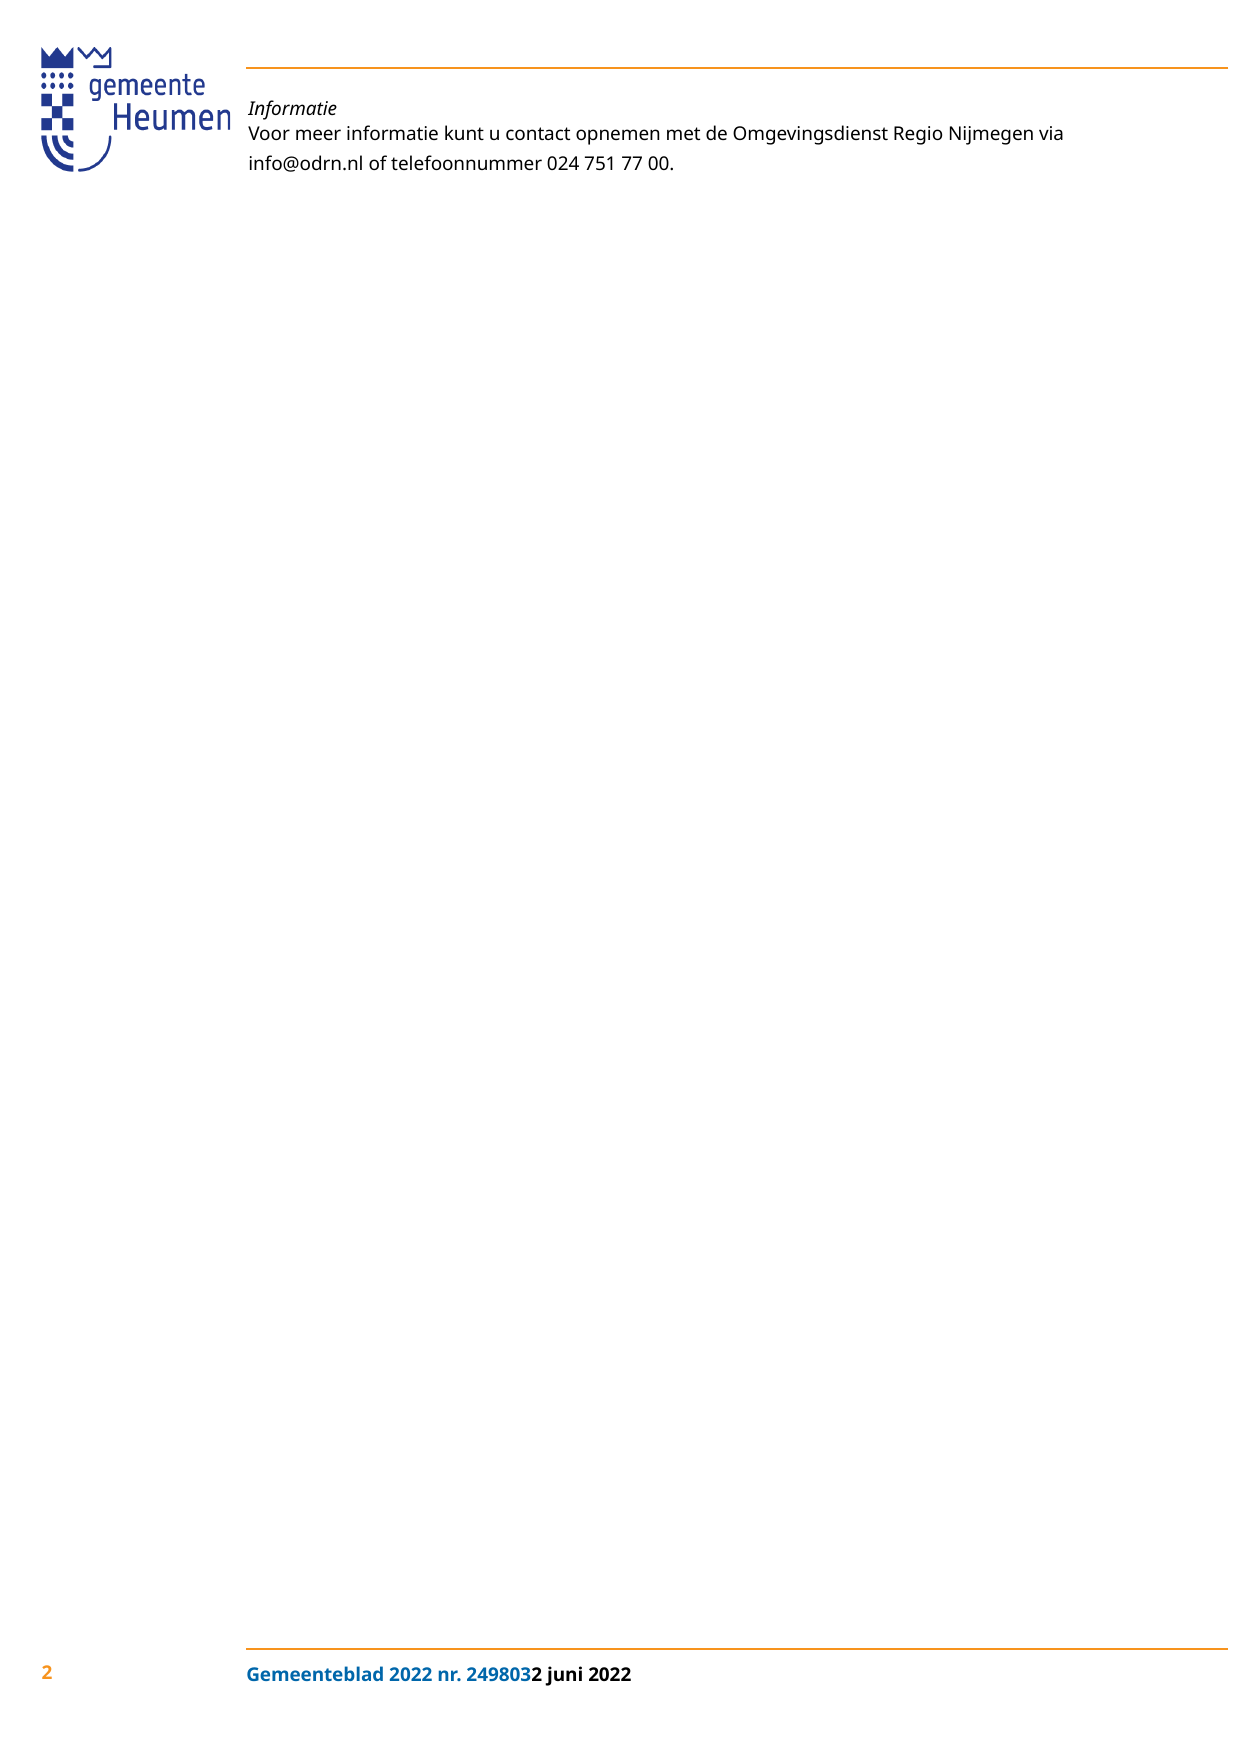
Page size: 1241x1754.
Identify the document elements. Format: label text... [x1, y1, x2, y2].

picture [41, 47, 231, 172]
text Informatie [248, 95, 1152, 121]
text Voor meer informatie kunt u contact opnemen met de Omgevingsdienst Regio Nijmegen via info@odrn.nl of telefoonnummer 024 751 77 00. [248, 121, 1152, 176]
